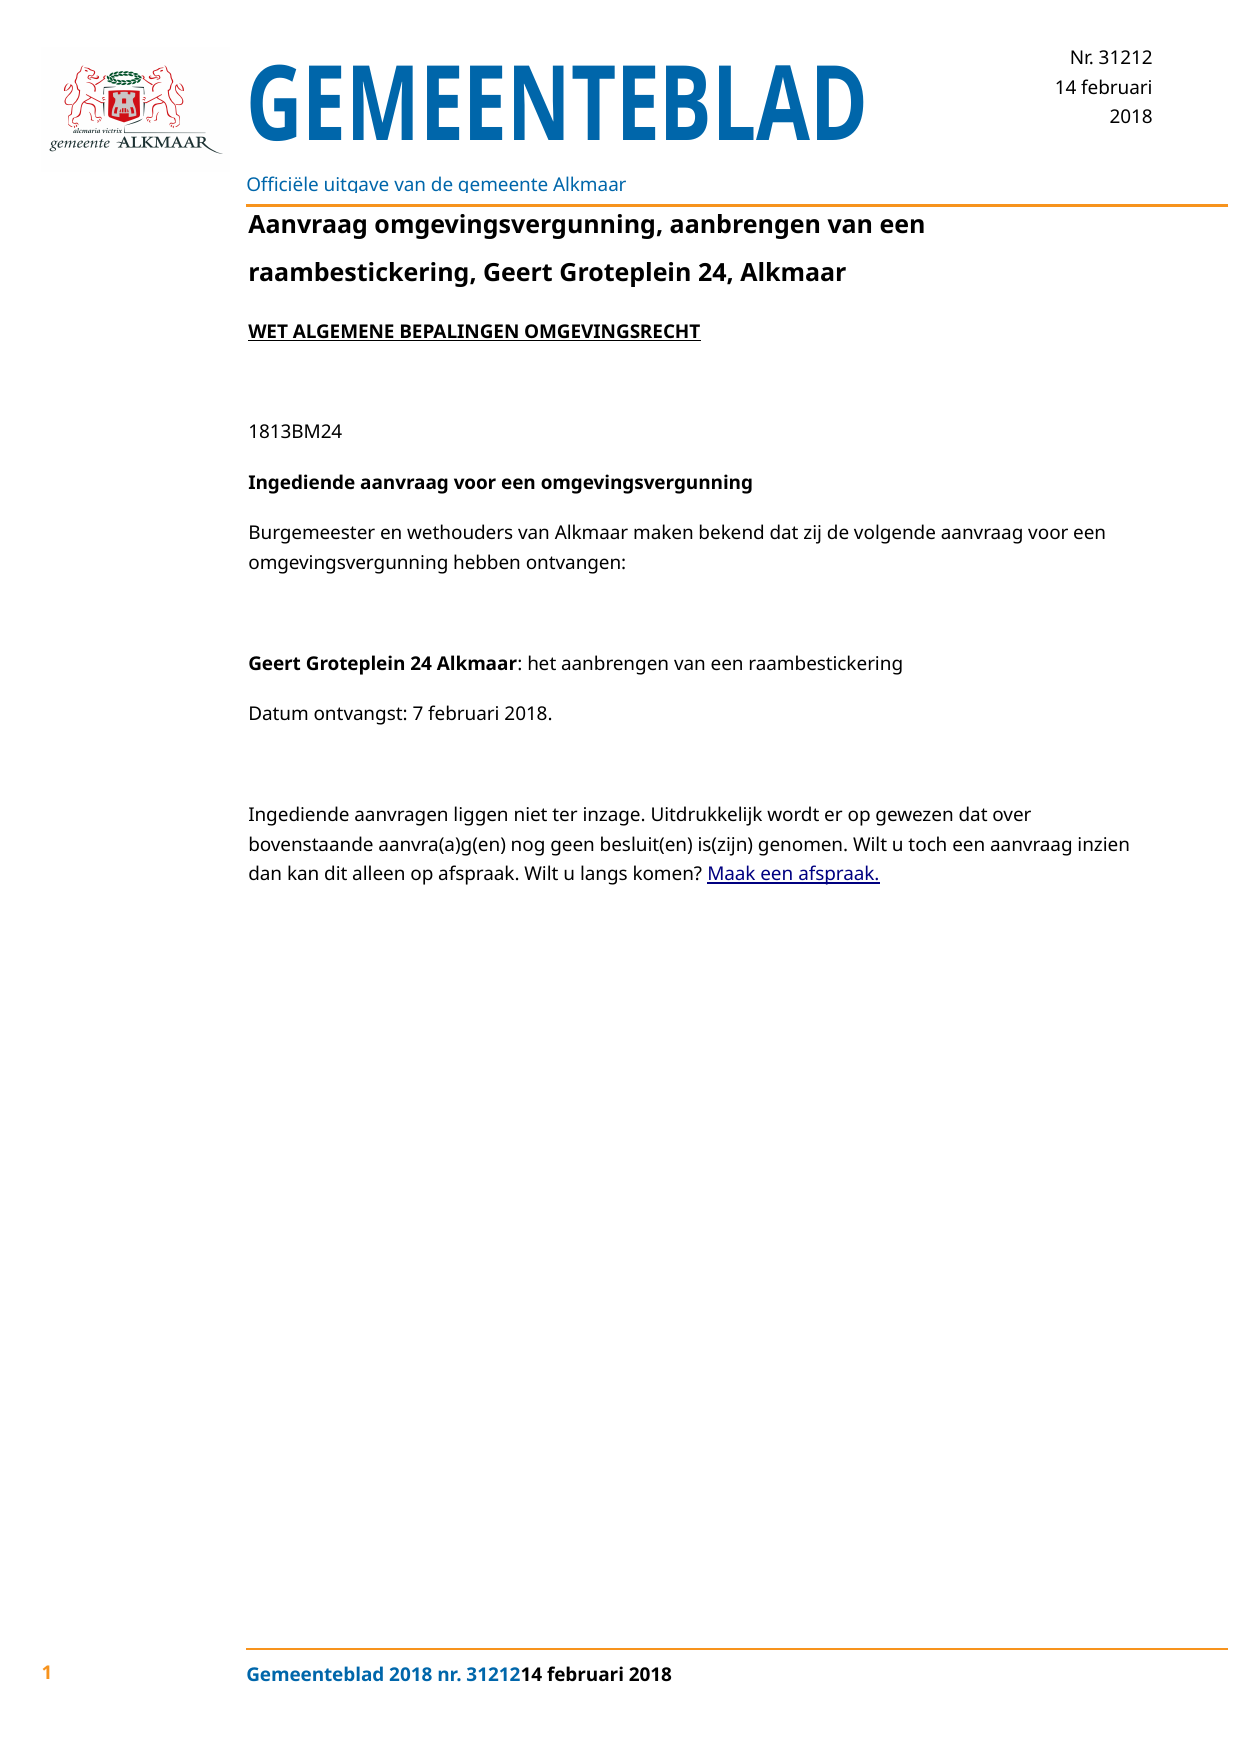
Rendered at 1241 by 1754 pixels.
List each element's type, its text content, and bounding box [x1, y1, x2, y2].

text Geert Groteplein 24 Alkmaar: het aanbrengen van een raambestickering [248, 650, 1152, 676]
picture [41, 47, 231, 172]
text Aanvraag omgevingsvergunning, aanbrengen van een raambestickering, Geert Groteplein 24, Alkmaar [248, 207, 1152, 288]
text Ingediende aanvragen liggen niet ter inzage. Uitdrukkelijk wordt er op gewezen dat over bovenstaande aanvra(a)g(en) nog geen besluit(en) is(zijn) genomen. Wilt u toch een aanvraag inzien dan kan dit alleen op afspraak. Wilt u langs komen? Maak een afspraak. [248, 801, 1152, 886]
text Datum ontvangst: 7 februari 2018. [248, 700, 1152, 726]
text Burgemeester en wethouders van Alkmaar maken bekend dat zij de volgende aanvraag voor een omgevingsvergunning hebben ontvangen: [248, 519, 1152, 575]
text WET ALGEMENE BEPALINGEN OMGEVINGSRECHT [248, 318, 1152, 344]
text 1813BM24 [248, 419, 1152, 444]
text Ingediende aanvraag voor een omgevingsvergunning [248, 469, 1152, 495]
